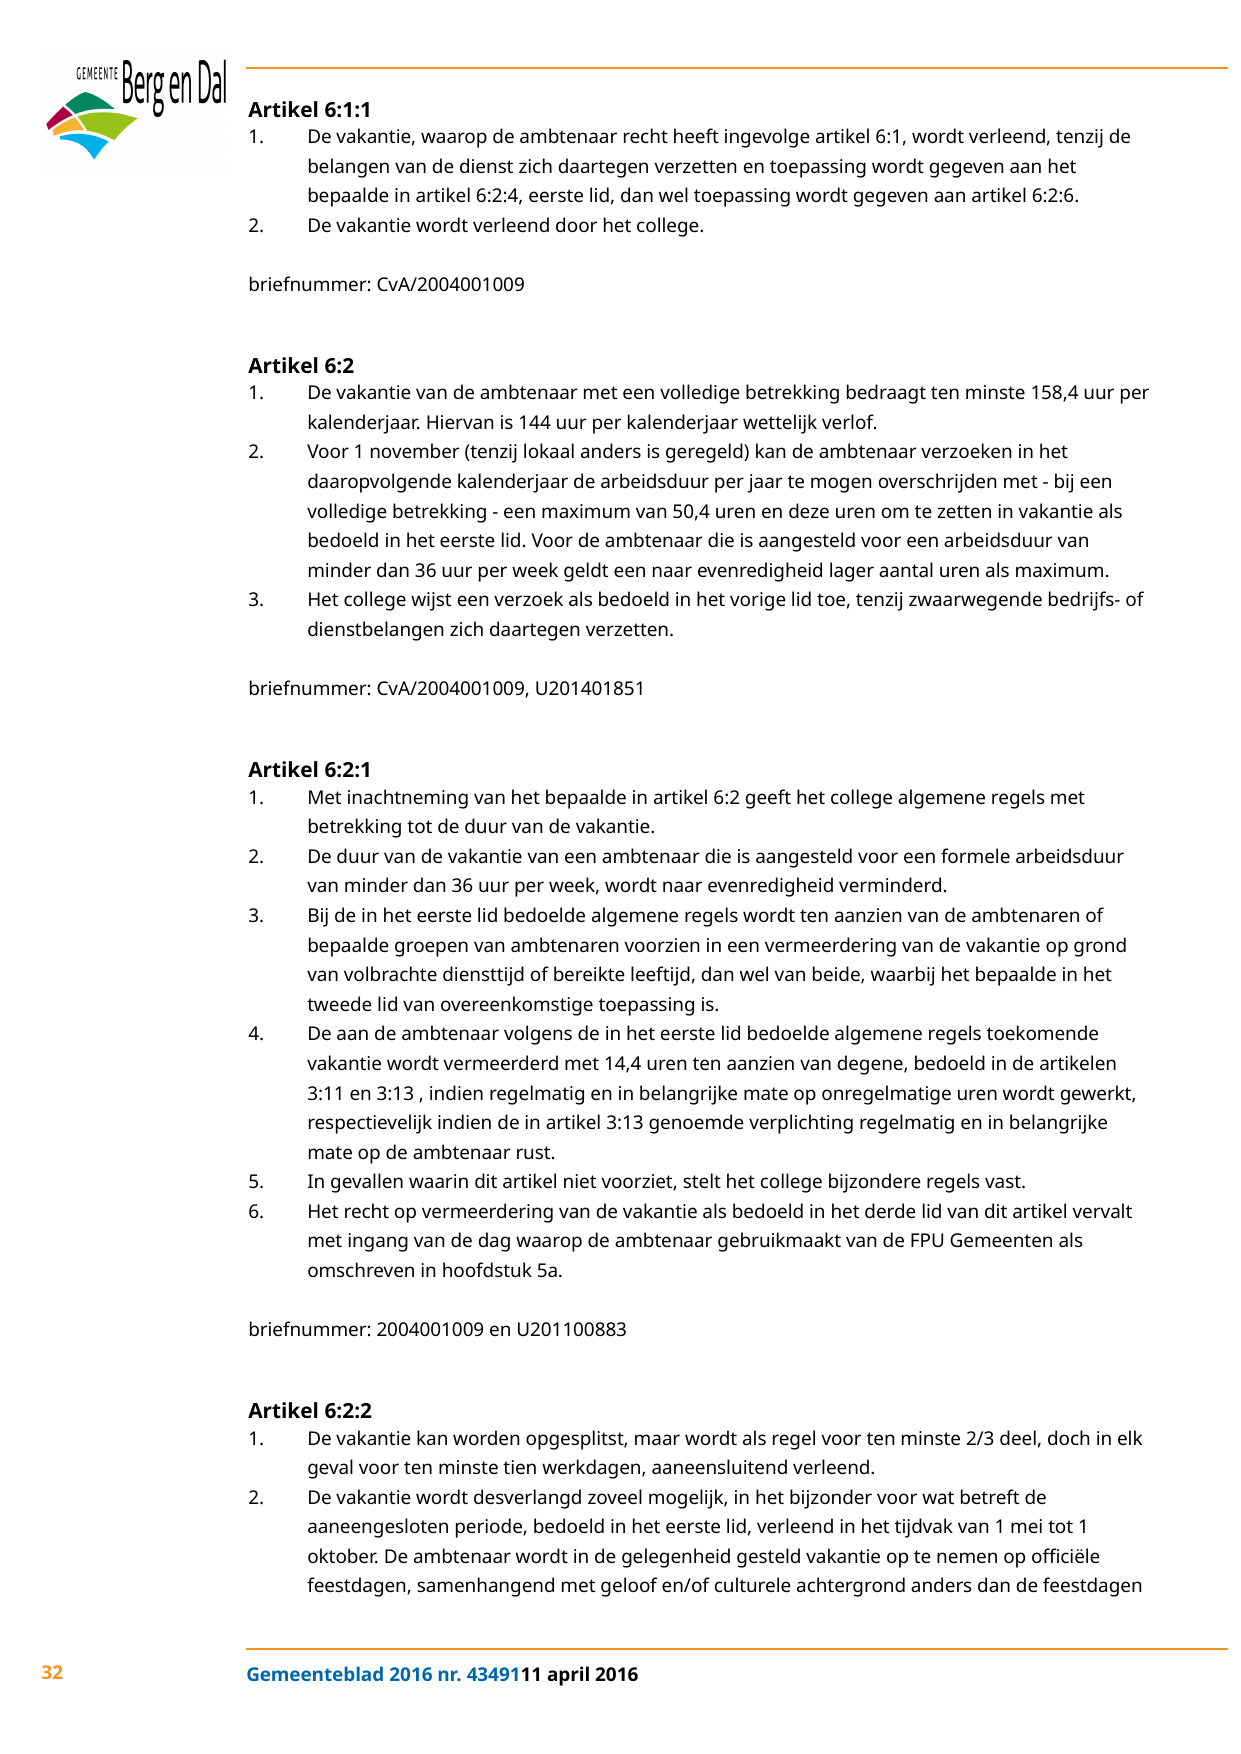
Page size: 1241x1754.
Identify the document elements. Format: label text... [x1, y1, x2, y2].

text Artikel 6:2:1 [248, 755, 1152, 784]
list De vakantie wordt desverlangd zoveel mogelijk, in het bijzonder voor wat betreft de aaneengesloten periode, bedoeld in het eerste lid, verleend in het tijdvak van 1 mei tot 1 oktober. De ambtenaar wordt in de gelegenheid gesteld vakantie op te nemen op officiële feestdagen, samenhangend met geloof en/of culturele achtergrond anders dan de feestdagen [248, 1484, 1152, 1598]
text Artikel 6:2 [248, 351, 1152, 379]
list Het college wijst een verzoek als bedoeld in het vorige lid toe, tenzij zwaarwegende bedrijfs- of dienstbelangen zich daartegen verzetten. [248, 587, 1152, 642]
list De vakantie, waarop de ambtenaar recht heeft ingevolge artikel 6:1, wordt verleend, tenzij de belangen van de dienst zich daartegen verzetten en toepassing wordt gegeven aan het bepaalde in artikel 6:2:4, eerste lid, dan wel toepassing wordt gegeven aan artikel 6:2:6. [248, 123, 1152, 208]
text Artikel 6:1:1 [248, 95, 1152, 123]
list De aan de ambtenaar volgens de in het eerste lid bedoelde algemene regels toekomende vakantie wordt vermeerderd met 14,4 uren ten aanzien van degene, bedoeld in de artikelen 3:11 en 3:13 , indien regelmatig en in belangrijke mate op onregelmatige uren wordt gewerkt, respectievelijk indien de in artikel 3:13 genoemde verplichting regelmatig en in belangrijke mate op de ambtenaar rust. [248, 1021, 1152, 1164]
list Bij de in het eerste lid bedoelde algemene regels wordt ten aanzien van de ambtenaren of bepaalde groepen van ambtenaren voorzien in een vermeerdering van de vakantie op grond van volbrachte diensttijd of bereikte leeftijd, dan wel van beide, waarbij het bepaalde in het tweede lid van overeenkomstige toepassing is. [248, 902, 1152, 1017]
list Voor 1 november (tenzij lokaal anders is geregeld) kan de ambtenaar verzoeken in het daaropvolgende kalenderjaar de arbeidsduur per jaar te mogen overschrijden met - bij een volledige betrekking - een maximum van 50,4 uren en deze uren om te zetten in vakantie als bedoeld in het eerste lid. Voor de ambtenaar die is aangesteld voor een arbeidsduur van minder dan 36 uur per week geldt een naar evenredigheid lager aantal uren als maximum. [248, 439, 1152, 583]
text Artikel 6:2:2 [248, 1396, 1152, 1425]
list De vakantie kan worden opgesplitst, maar wordt als regel voor ten minste 2/3 deel, doch in elk geval voor ten minste tien werkdagen, aaneensluitend verleend. [248, 1425, 1152, 1480]
list Met inachtneming van het bepaalde in artikel 6:2 geeft het college algemene regels met betrekking tot de duur van de vakantie. [248, 784, 1152, 839]
list De vakantie van de ambtenaar met een volledige betrekking bedraagt ten minste 158,4 uur per kalenderjaar. Hiervan is 144 uur per kalenderjaar wettelijk verlof. [248, 379, 1152, 435]
list De vakantie wordt verleend door het college. [248, 212, 1152, 238]
text briefnummer: CvA/2004001009, U201401851 [248, 675, 1152, 701]
picture [41, 47, 231, 172]
text briefnummer: 2004001009 en U201100883 [248, 1316, 1152, 1342]
list In gevallen waarin dit artikel niet voorziet, stelt het college bijzondere regels vast. [248, 1168, 1152, 1194]
list De duur van de vakantie van een ambtenaar die is aangesteld voor een formele arbeidsduur van minder dan 36 uur per week, wordt naar evenredigheid verminderd. [248, 843, 1152, 898]
list Het recht op vermeerdering van de vakantie als bedoeld in het derde lid van dit artikel vervalt met ingang van de dag waarop de ambtenaar gebruikmaakt van de FPU Gemeenten als omschreven in hoofdstuk 5a. [248, 1198, 1152, 1283]
text briefnummer: CvA/2004001009 [248, 271, 1152, 297]
